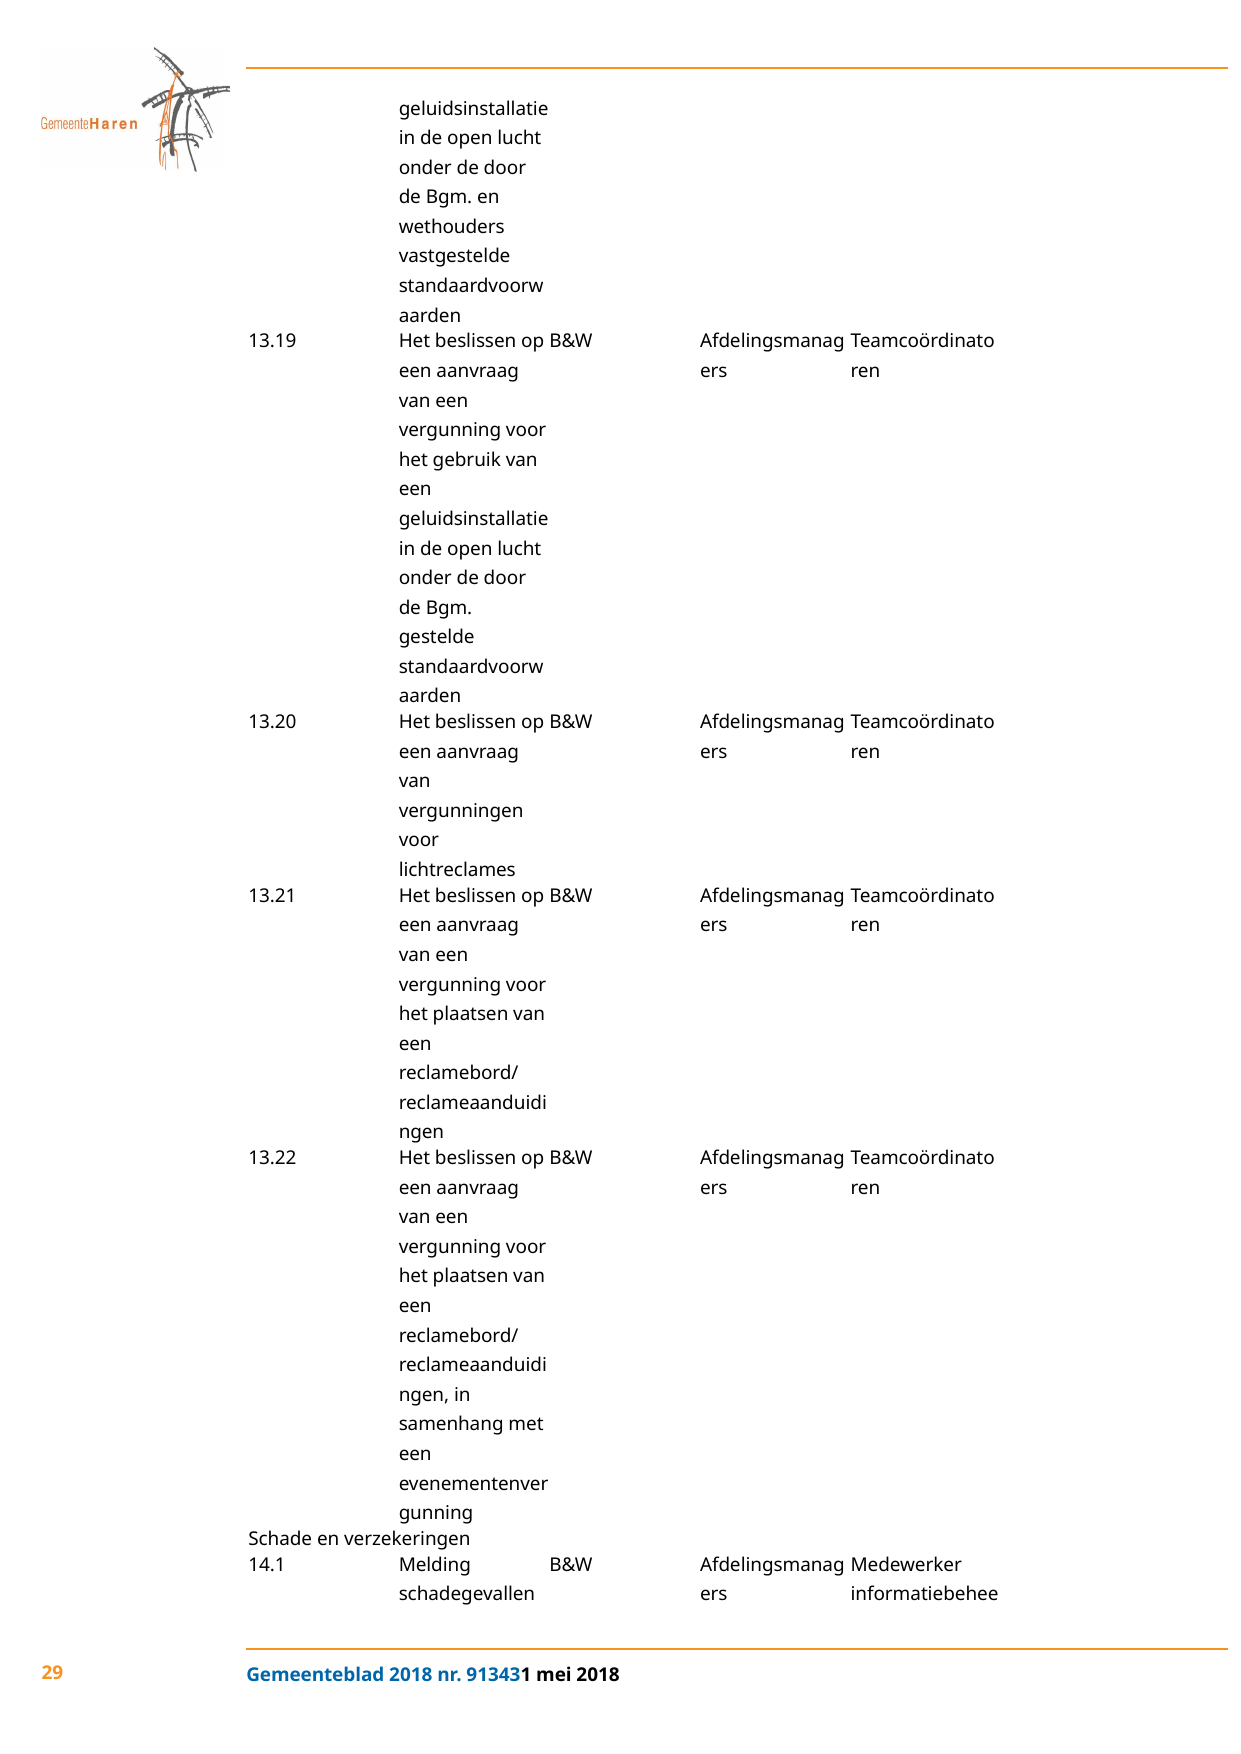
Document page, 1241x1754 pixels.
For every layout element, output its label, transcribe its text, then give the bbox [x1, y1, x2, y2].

table_cell 13.19 [248, 328, 398, 708]
table_cell B&W [549, 1144, 700, 1525]
table_cell [1001, 1551, 1152, 1606]
table_cell [700, 95, 850, 328]
table_cell Teamcoördinatoren [850, 708, 1001, 882]
table_cell B&W [549, 328, 700, 708]
table_cell [1001, 328, 1152, 708]
table_cell B&W [549, 1551, 700, 1606]
table_cell Melding schadegevallen [399, 1551, 549, 1606]
table_cell [248, 95, 398, 328]
table_cell B&W [549, 708, 700, 882]
table_cell [1001, 1144, 1152, 1525]
table_cell Afdelingsmanagers [700, 1551, 850, 1606]
table_cell Teamcoördinatoren [850, 1144, 1001, 1525]
table_cell Het beslissen op een aanvraag van een vergunning voor het gebruik van een geluidsinstallatie in de open lucht onder de door de Bgm. gestelde standaardvoorwaarden [399, 328, 549, 708]
table_cell [1001, 882, 1152, 1144]
table_cell Het beslissen op een aanvraag van vergunningen voor lichtreclames [399, 708, 549, 882]
table_cell 13.22 [248, 1144, 398, 1525]
table_cell Het beslissen op een aanvraag van een vergunning voor het plaatsen van een reclamebord/ reclameaanduidingen, in samenhang met een evenementenvergunning [399, 1144, 549, 1525]
table_cell 13.21 [248, 882, 398, 1144]
table_cell [1001, 95, 1152, 328]
table_cell [1001, 708, 1152, 882]
table_cell Medewerker informatiebehee [850, 1551, 1001, 1606]
table_cell Afdelingsmanagers [700, 328, 850, 708]
table_cell Schade en verzekeringen [248, 1525, 1152, 1551]
table_cell Afdelingsmanagers [700, 882, 850, 1144]
table_cell 13.20 [248, 708, 398, 882]
table_cell Afdelingsmanagers [700, 1144, 850, 1525]
table_cell [549, 95, 700, 328]
table_cell Afdelingsmanagers [700, 708, 850, 882]
table_cell geluidsinstallatie in de open lucht onder de door de Bgm. en wethouders vastgestelde standaardvoorwaarden [399, 95, 549, 328]
table_cell 14.1 [248, 1551, 398, 1606]
table_cell B&W [549, 882, 700, 1144]
table_cell [850, 95, 1001, 328]
table_cell Het beslissen op een aanvraag van een vergunning voor het plaatsen van een reclamebord/ reclameaanduidingen [399, 882, 549, 1144]
table_cell Teamcoördinatoren [850, 882, 1001, 1144]
picture [41, 47, 231, 172]
table_cell Teamcoördinatoren [850, 328, 1001, 708]
